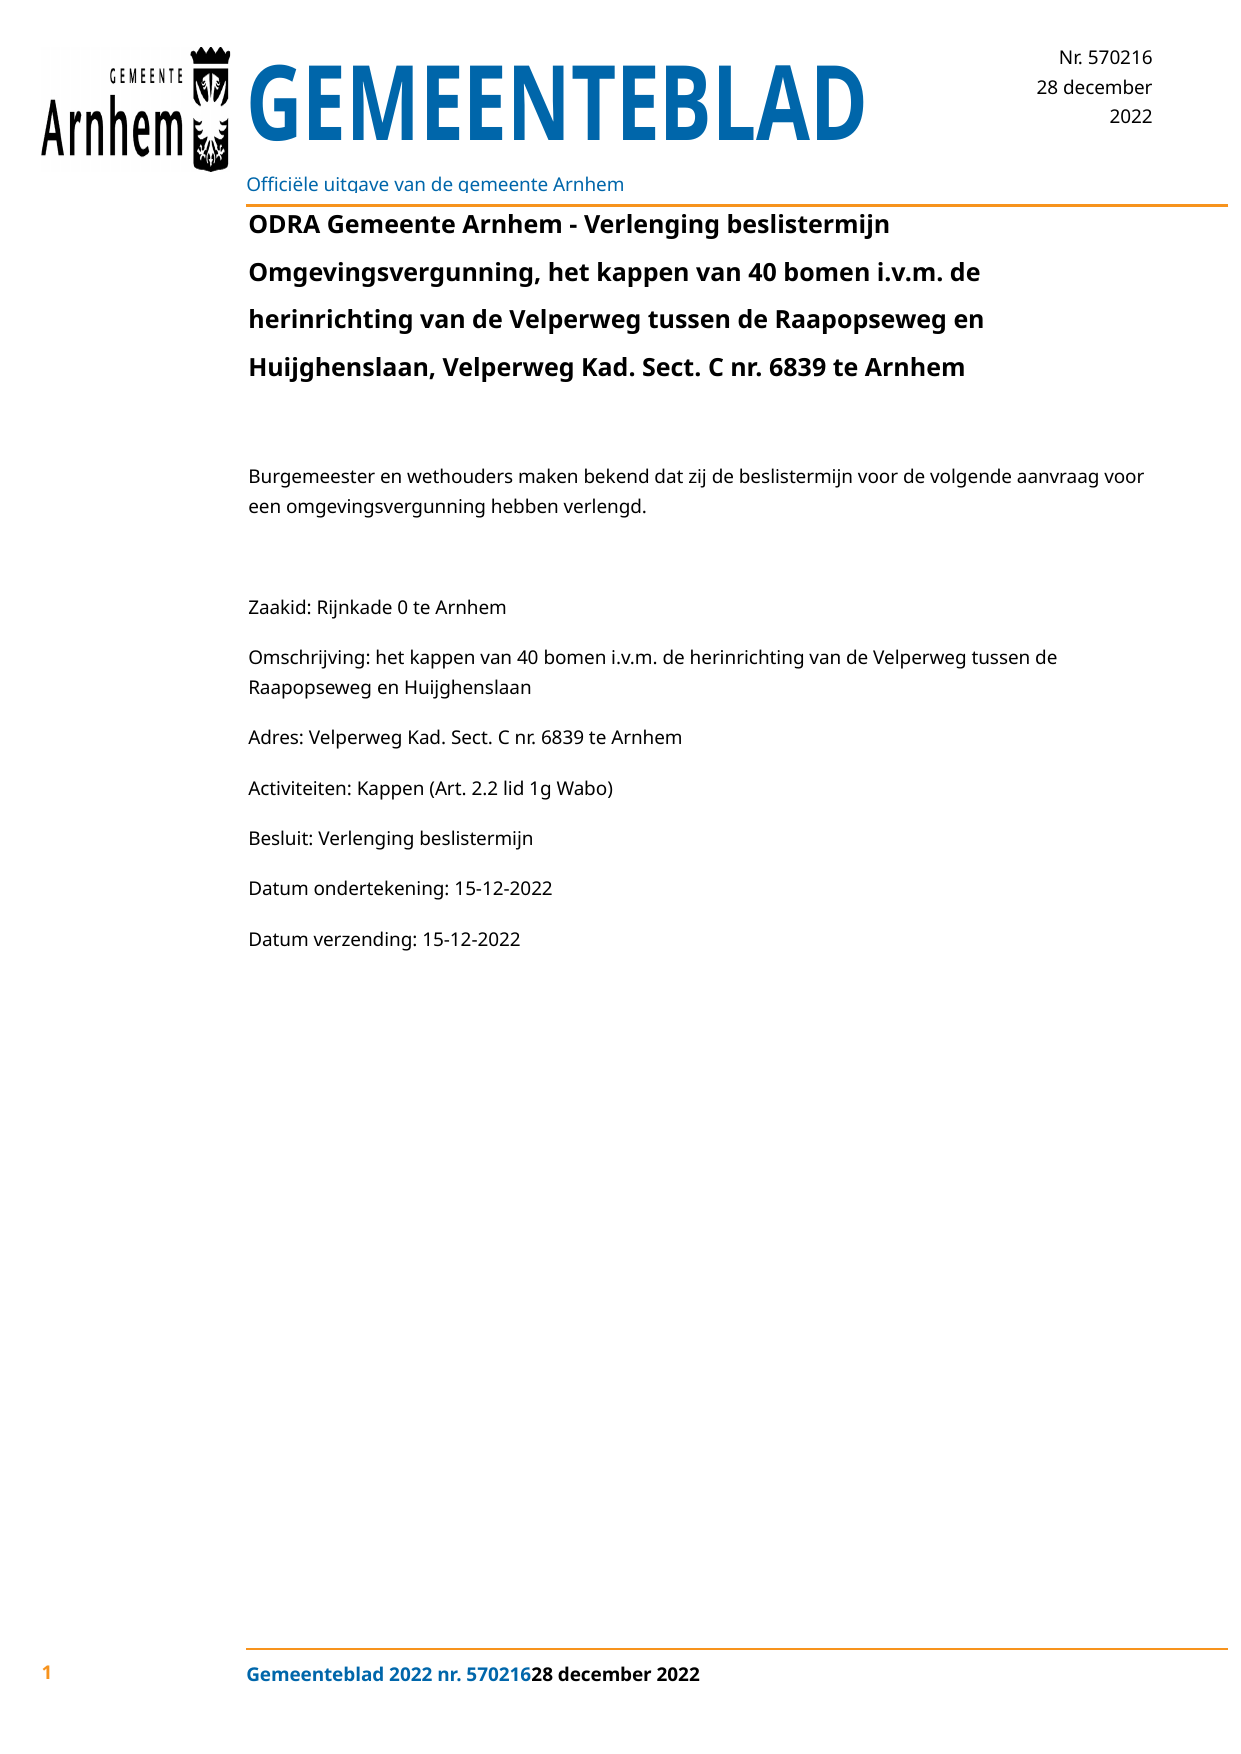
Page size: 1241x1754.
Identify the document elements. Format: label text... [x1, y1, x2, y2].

text Omschrijving: het kappen van 40 bomen i.v.m. de herinrichting van de Velperweg tussen de Raapopseweg en Huijghenslaan [248, 644, 1152, 700]
text Adres: Velperweg Kad. Sect. C nr. 6839 te Arnhem [248, 724, 1152, 750]
text Datum ondertekening: 15-12-2022 [248, 876, 1152, 901]
text Burgemeester en wethouders maken bekend dat zij de beslistermijn voor de volgende aanvraag voor een omgevingsvergunning hebben verlengd. [248, 463, 1152, 519]
text Datum verzending: 15-12-2022 [248, 926, 1152, 952]
text Activiteiten: Kappen (Art. 2.2 lid 1g Wabo) [248, 775, 1152, 801]
text Zaakid: Rijnkade 0 te Arnhem [248, 594, 1152, 620]
text Besluit: Verlenging beslistermijn [248, 825, 1152, 851]
picture [41, 47, 231, 172]
text ODRA Gemeente Arnhem - Verlenging beslistermijn Omgevingsvergunning, het kappen van 40 bomen i.v.m. de herinrichting van de Velperweg tussen de Raapopseweg en Huijghenslaan, Velperweg Kad. Sect. C nr. 6839 te Arnhem [248, 207, 1152, 384]
